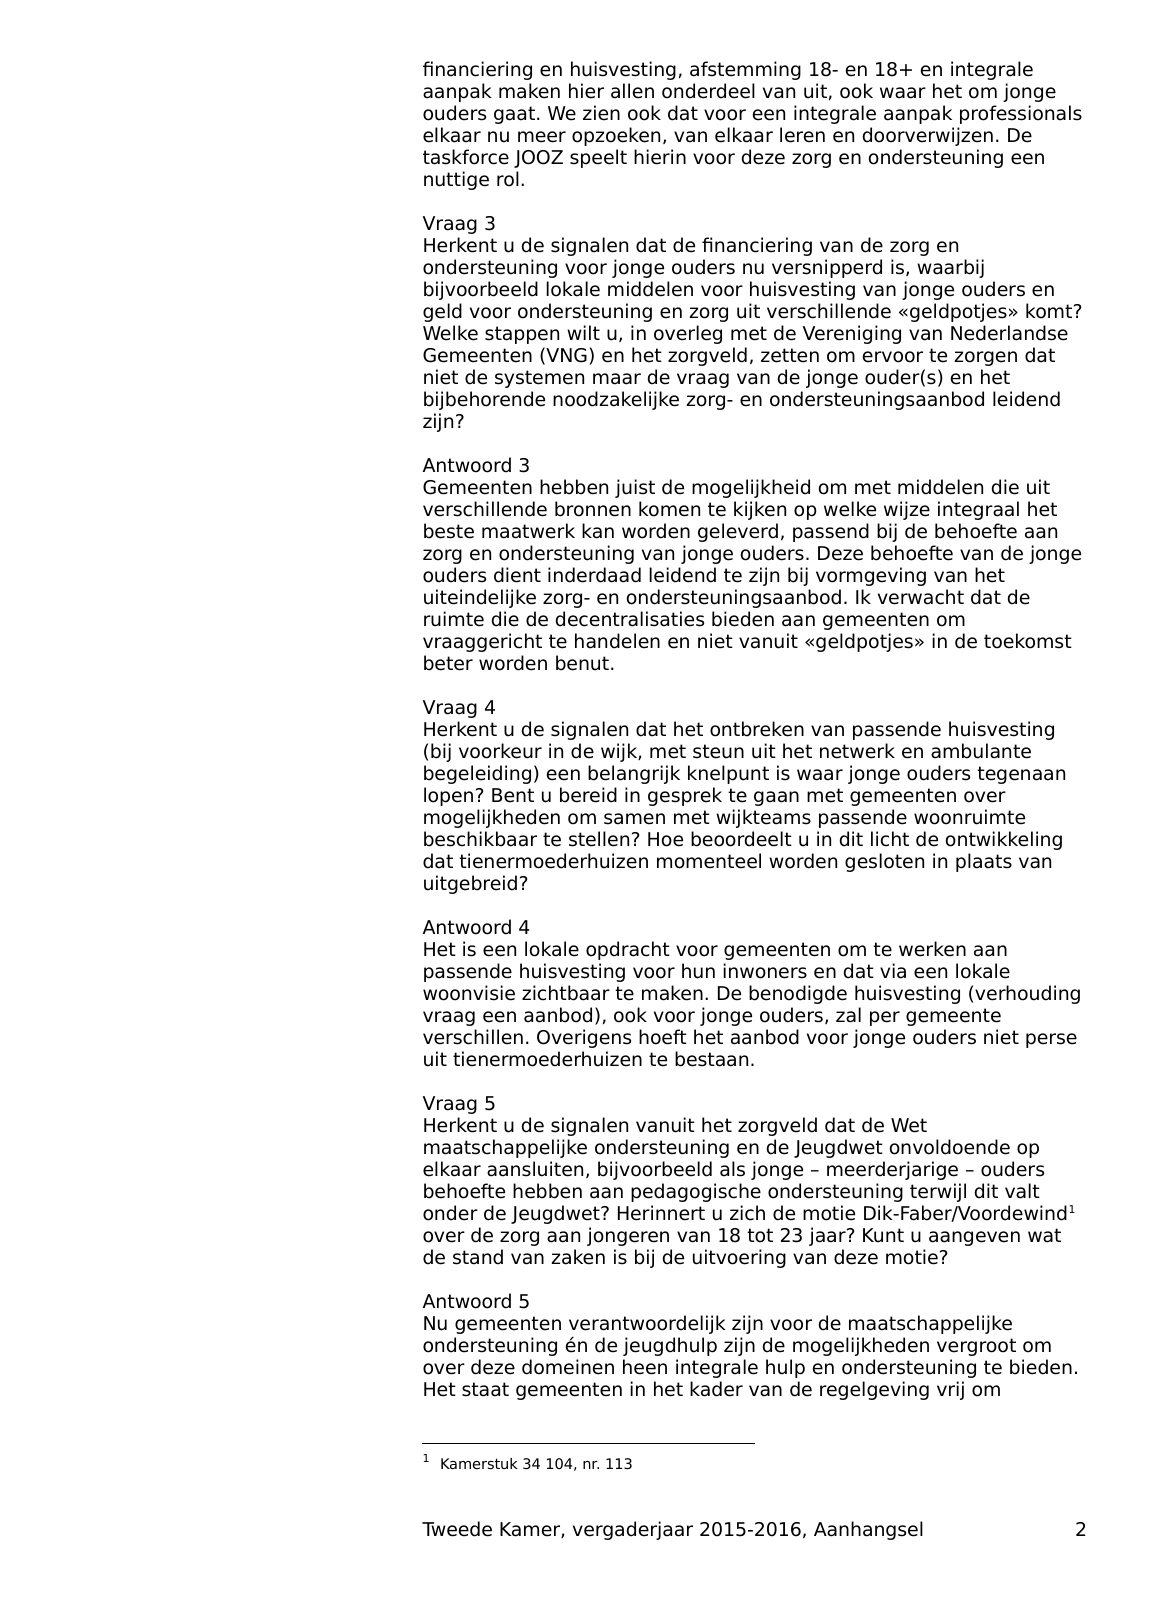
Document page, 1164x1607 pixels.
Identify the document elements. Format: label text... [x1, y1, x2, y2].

text Herkent u de signalen vanuit het zorgveld dat de Wet maatschappelijke ondersteuning en de Jeugdwet onvoldoende op elkaar aansluiten, bijvoorbeeld als jonge – meerderjarige – ouders behoefte hebben aan pedagogische ondersteuning terwijl dit valt onder de Jeugdwet? Herinnert u zich de motie Dik-Faber/Voordewind over de zorg aan jongeren van 18 tot 23 jaar? Kunt u aangeven wat de stand van zaken is bij de uitvoering van deze motie? [422, 1115, 1087, 1269]
text Vraag 4 [422, 697, 1087, 719]
text Herkent u de signalen dat het ontbreken van passende huisvesting (bij voorkeur in de wijk, met steun uit het netwerk en ambulante begeleiding) een belangrijk knelpunt is waar jonge ouders tegenaan lopen? Bent u bereid in gesprek te gaan met gemeenten over mogelijkheden om samen met wijkteams passende woonruimte beschikbaar te stellen? Hoe beoordeelt u in dit licht de ontwikkeling dat tienermoederhuizen momenteel worden gesloten in plaats van uitgebreid? [422, 719, 1087, 895]
text Gemeenten hebben juist de mogelijkheid om met middelen die uit verschillende bronnen komen te kijken op welke wijze integraal het beste maatwerk kan worden geleverd, passend bij de behoefte aan zorg en ondersteuning van jonge ouders. Deze behoefte van de jonge ouders dient inderdaad leidend te zijn bij vormgeving van het uiteindelijke zorg- en ondersteuningsaanbod. Ik verwacht dat de ruimte die de decentralisaties bieden aan gemeenten om vraaggericht te handelen en niet vanuit «geldpotjes» in de toekomst beter worden benut. [422, 477, 1087, 675]
text financiering en huisvesting, afstemming 18- en 18+ en integrale aanpak maken hier allen onderdeel van uit, ook waar het om jonge ouders gaat. We zien ook dat voor een integrale aanpak professionals elkaar nu meer opzoeken, van elkaar leren en doorverwijzen. De taskforce JOOZ speelt hierin voor deze zorg en ondersteuning een nuttige rol. [422, 59, 1087, 191]
text Antwoord 5 [422, 1291, 1087, 1313]
text Antwoord 4 [422, 917, 1087, 939]
text Nu gemeenten verantwoordelijk zijn voor de maatschappelijke ondersteuning én de jeugdhulp zijn de mogelijkheden vergroot om over deze domeinen heen integrale hulp en ondersteuning te bieden. Het staat gemeenten in het kader van de regelgeving vrij om [422, 1313, 1087, 1401]
text Kamerstuk 34 104, nr. 113 [422, 1452, 1087, 1474]
text Het is een lokale opdracht voor gemeenten om te werken aan passende huisvesting voor hun inwoners en dat via een lokale woonvisie zichtbaar te maken. De benodigde huisvesting (verhouding vraag een aanbod), ook voor jonge ouders, zal per gemeente verschillen. Overigens hoeft het aanbod voor jonge ouders niet perse uit tienermoederhuizen te bestaan. [422, 939, 1087, 1071]
text Herkent u de signalen dat de financiering van de zorg en ondersteuning voor jonge ouders nu versnipperd is, waarbij bijvoorbeeld lokale middelen voor huisvesting van jonge ouders en geld voor ondersteuning en zorg uit verschillende «geldpotjes» komt? Welke stappen wilt u, in overleg met de Vereniging van Nederlandse Gemeenten (VNG) en het zorgveld, zetten om ervoor te zorgen dat niet de systemen maar de vraag van de jonge ouder(s) en het bijbehorende noodzakelijke zorg- en ondersteuningsaanbod leidend zijn? [422, 235, 1087, 433]
text Vraag 5 [422, 1093, 1087, 1115]
text Antwoord 3 [422, 455, 1087, 477]
text Vraag 3 [422, 213, 1087, 235]
